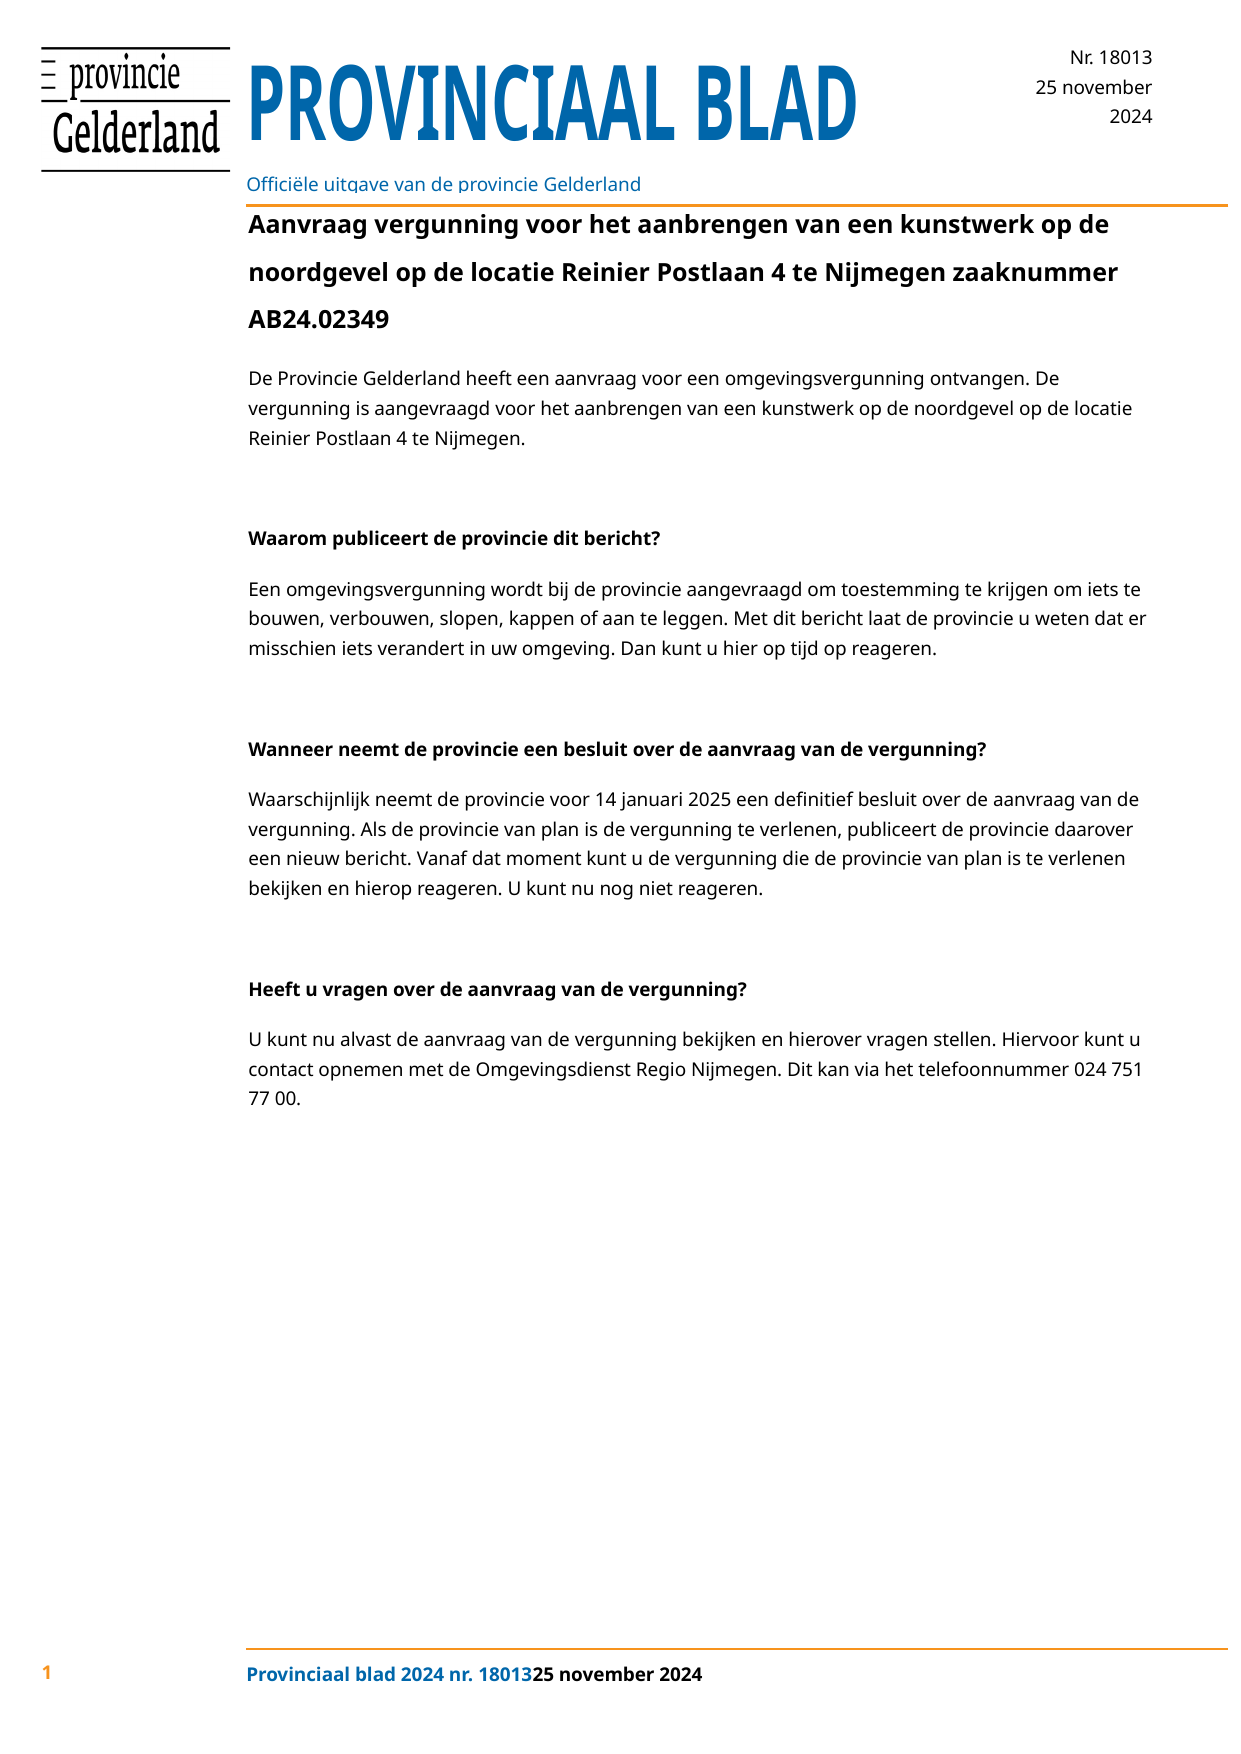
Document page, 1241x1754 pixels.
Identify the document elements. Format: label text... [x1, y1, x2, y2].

text Aanvraag vergunning voor het aanbrengen van een kunstwerk op de noordgevel op de locatie Reinier Postlaan 4 te Nijmegen zaaknummer AB24.02349 [248, 207, 1152, 336]
text Een omgevingsvergunning wordt bij de provincie aangevraagd om toestemming te krijgen om iets te bouwen, verbouwen, slopen, kappen of aan te leggen. Met dit bericht laat de provincie u weten dat er misschien iets verandert in uw omgeving. Dan kunt u hier op tijd op reageren. [248, 576, 1152, 661]
text De Provincie Gelderland heeft een aanvraag voor een omgevingsvergunning ontvangen. De vergunning is aangevraagd voor het aanbrengen van een kunstwerk op de noordgevel op de locatie Reinier Postlaan 4 te Nijmegen. [248, 366, 1152, 450]
text Waarschijnlijk neemt de provincie voor 14 januari 2025 een definitief besluit over de aanvraag van de vergunning. Als de provincie van plan is de vergunning te verlenen, publiceert de provincie daarover een nieuw bericht. Vanaf dat moment kunt u de vergunning die de provincie van plan is te verlenen bekijken en hierop reageren. U kunt nu nog niet reageren. [248, 786, 1152, 901]
text U kunt nu alvast de aanvraag van de vergunning bekijken en hierover vragen stellen. Hiervoor kunt u contact opnemen met de Omgevingsdienst Regio Nijmegen. Dit kan via het telefoonnummer 024 751 77 00. [248, 1026, 1152, 1111]
text Wanneer neemt de provincie een besluit over de aanvraag van de vergunning? [248, 736, 1152, 762]
picture [41, 47, 231, 172]
text Heeft u vragen over de aanvraag van de vergunning? [248, 976, 1152, 1002]
text Waarom publiceert de provincie dit bericht? [248, 526, 1152, 551]
